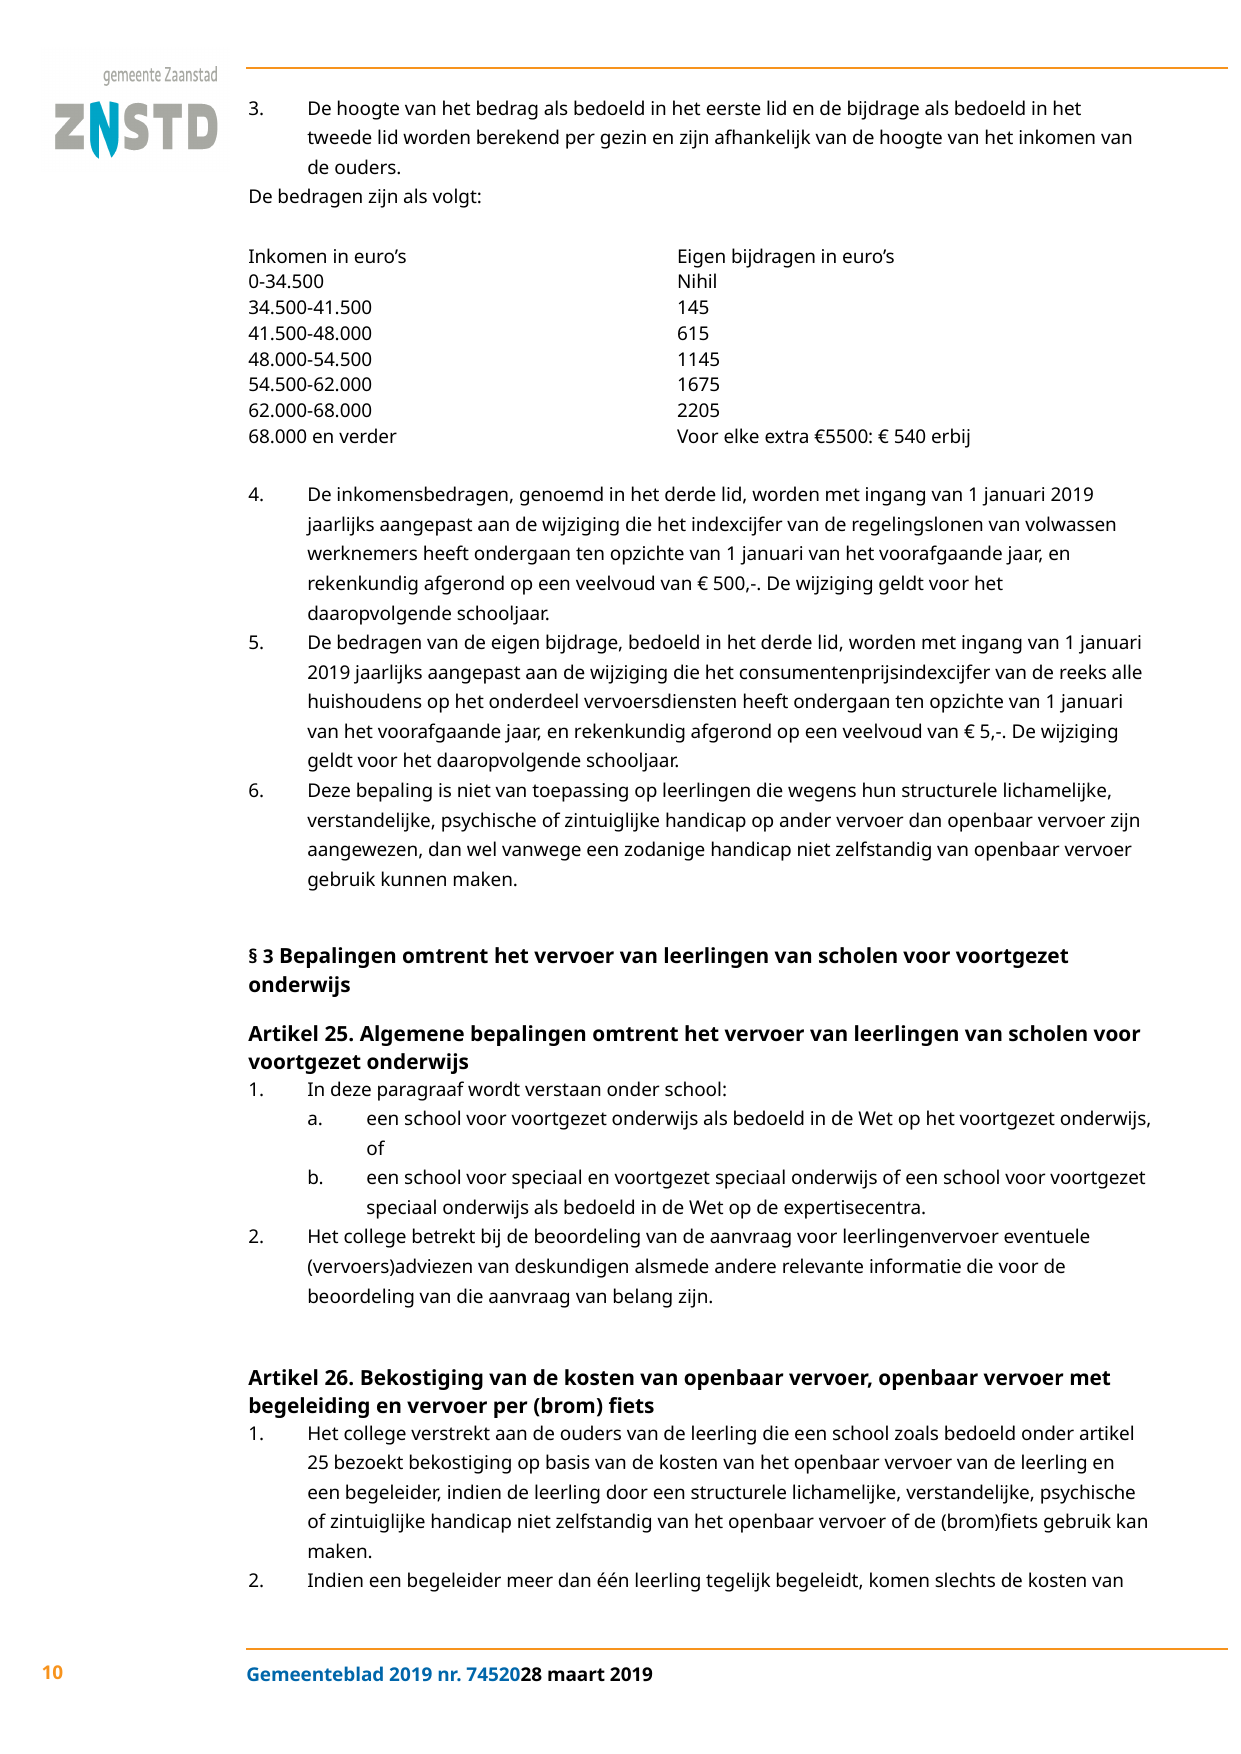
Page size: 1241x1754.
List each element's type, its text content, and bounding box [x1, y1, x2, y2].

list De hoogte van het bedrag als bedoeld in het eerste lid en de bijdrage als bedoeld in het tweede lid worden berekend per gezin en zijn afhankelijk van de hoogte van het inkomen van de ouders. [248, 95, 1152, 180]
list een school voor speciaal en voortgezet speciaal onderwijs of een school voor voortgezet speciaal onderwijs als bedoeld in de Wet op de expertisecentra. [307, 1164, 1152, 1220]
table_header Inkomen in euro’s [248, 243, 677, 268]
table_header Eigen bijdragen in euro’s [677, 243, 1152, 268]
text De bedragen zijn als volgt: [248, 183, 1152, 209]
table_cell 0-34.500 [248, 269, 677, 294]
table_cell 41.500-48.000 [248, 320, 677, 346]
list Het college verstrekt aan de ouders van de leerling die een school zoals bedoeld onder artikel 25 bezoekt bekostiging op basis van de kosten van het openbaar vervoer van de leerling en een begeleider, indien de leerling door een structurele lichamelijke, verstandelijke, psychische of zintuiglijke handicap niet zelfstandig van het openbaar vervoer of de (brom)fiets gebruik kan maken. [248, 1420, 1152, 1564]
picture [41, 47, 231, 172]
table_cell 48.000-54.500 [248, 346, 677, 371]
list Indien een begeleider meer dan één leerling tegelijk begeleidt, komen slechts de kosten van [248, 1568, 1152, 1593]
table_cell 615 [677, 320, 1152, 346]
table_cell 62.000-68.000 [248, 397, 677, 423]
table_cell Voor elke extra €5500: € 540 erbij [677, 423, 1152, 449]
text § 3 Bepalingen omtrent het vervoer van leerlingen van scholen voor voortgezet onderwijs [248, 941, 1152, 998]
list De bedragen van de eigen bijdrage, bedoeld in het derde lid, worden met ingang van 1 januari 2019 jaarlijks aangepast aan de wijziging die het consumentenprijsindexcijfer van de reeks alle huishoudens op het onderdeel vervoersdiensten heeft ondergaan ten opzichte van 1 januari van het voorafgaande jaar, en rekenkundig afgerond op een veelvoud van € 5,-. De wijziging geldt voor het daaropvolgende schooljaar. [248, 629, 1152, 773]
text Artikel 25. Algemene bepalingen omtrent het vervoer van leerlingen van scholen voor voortgezet onderwijs [248, 1019, 1152, 1076]
table_cell 54.500-62.000 [248, 371, 677, 397]
table_cell 1675 [677, 371, 1152, 397]
text Artikel 26. Bekostiging van de kosten van openbaar vervoer, openbaar vervoer met begeleiding en vervoer per (brom) fiets [248, 1363, 1152, 1420]
list De inkomensbedragen, genoemd in het derde lid, worden met ingang van 1 januari 2019 jaarlijks aangepast aan de wijziging die het indexcijfer van de regelingslonen van volwassen werknemers heeft ondergaan ten opzichte van 1 januari van het voorafgaande jaar, en rekenkundig afgerond op een veelvoud van € 500,-. De wijziging geldt voor het daaropvolgende schooljaar. [248, 481, 1152, 626]
list In deze paragraaf wordt verstaan onder school: [248, 1076, 1152, 1102]
list een school voor voortgezet onderwijs als bedoeld in de Wet op het voortgezet onderwijs, of [307, 1105, 1152, 1161]
table_cell 1145 [677, 346, 1152, 371]
list Het college betrekt bij de beoordeling van de aanvraag voor leerlingenvervoer eventuele (vervoers)adviezen van deskundigen alsmede andere relevante informatie die voor de beoordeling van die aanvraag van belang zijn. [248, 1224, 1152, 1309]
list Deze bepaling is niet van toepassing op leerlingen die wegens hun structurele lichamelijke, verstandelijke, psychische of zintuiglijke handicap op ander vervoer dan openbaar vervoer zijn aangewezen, dan wel vanwege een zodanige handicap niet zelfstandig van openbaar vervoer gebruik kunnen maken. [248, 777, 1152, 892]
table_cell Nihil [677, 269, 1152, 294]
table_cell 34.500-41.500 [248, 294, 677, 320]
table_cell 68.000 en verder [248, 423, 677, 449]
table_cell 145 [677, 294, 1152, 320]
table_cell 2205 [677, 397, 1152, 423]
